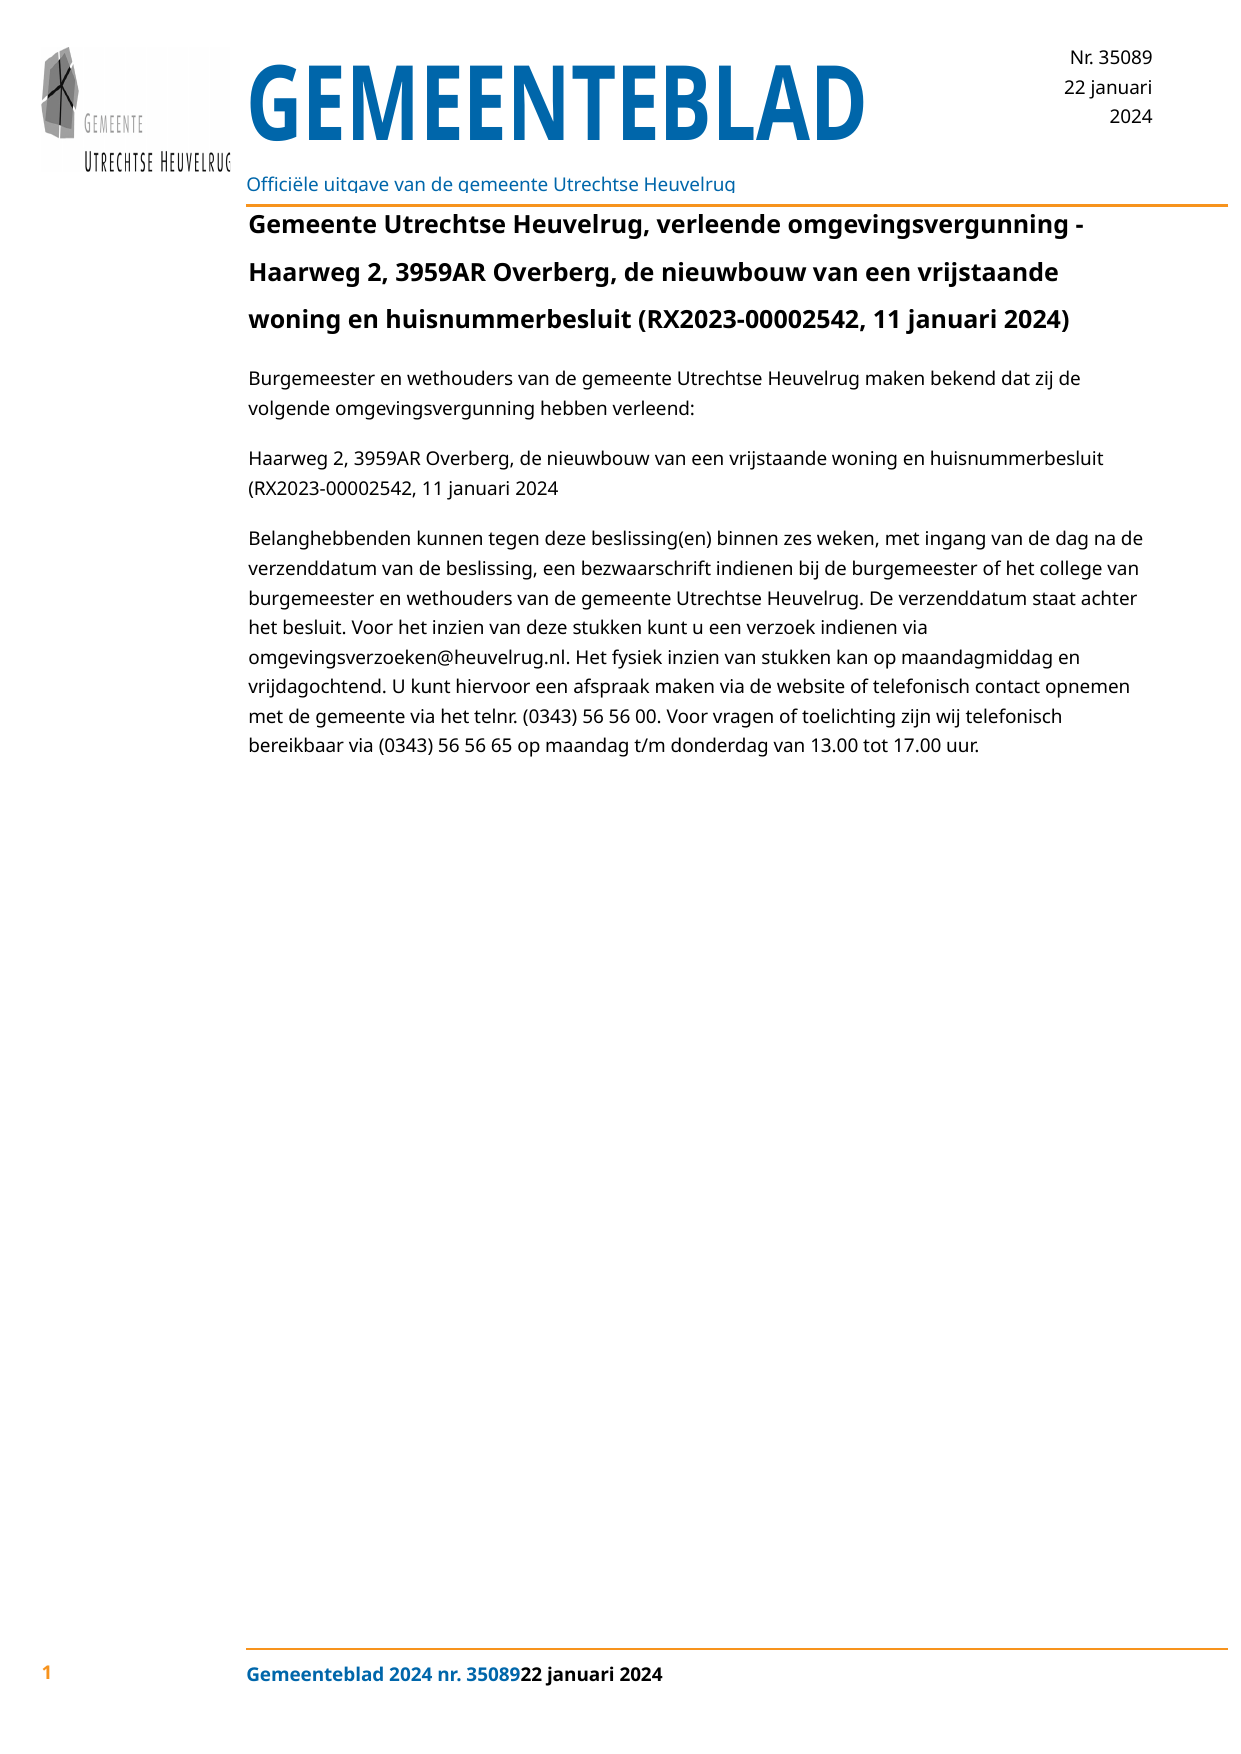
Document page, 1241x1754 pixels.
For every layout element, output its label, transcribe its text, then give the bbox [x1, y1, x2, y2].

text Gemeente Utrechtse Heuvelrug, verleende omgevingsvergunning - Haarweg 2, 3959AR Overberg, de nieuwbouw van een vrijstaande woning en huisnummerbesluit (RX2023-00002542, 11 januari 2024) [248, 207, 1152, 336]
text Burgemeester en wethouders van de gemeente Utrechtse Heuvelrug maken bekend dat zij de volgende omgevingsvergunning hebben verleend: [248, 366, 1152, 421]
text Haarweg 2, 3959AR Overberg, de nieuwbouw van een vrijstaande woning en huisnummerbesluit (RX2023-00002542, 11 januari 2024 [248, 446, 1152, 501]
picture [41, 47, 231, 172]
text Belanghebbenden kunnen tegen deze beslissing(en) binnen zes weken, met ingang van de dag na de verzenddatum van de beslissing, een bezwaarschrift indienen bij de burgemeester of het college van burgemeester en wethouders van de gemeente Utrechtse Heuvelrug. De verzenddatum staat achter het besluit. Voor het inzien van deze stukken kunt u een verzoek indienen via omgevingsverzoeken@heuvelrug.nl. Het fysiek inzien van stukken kan op maandagmiddag en vrijdagochtend. U kunt hiervoor een afspraak maken via de website of telefonisch contact opnemen met de gemeente via het telnr. (0343) 56 56 00. Voor vragen of toelichting zijn wij telefonisch bereikbaar via (0343) 56 56 65 op maandag t/m donderdag van 13.00 tot 17.00 uur. [248, 526, 1152, 758]
